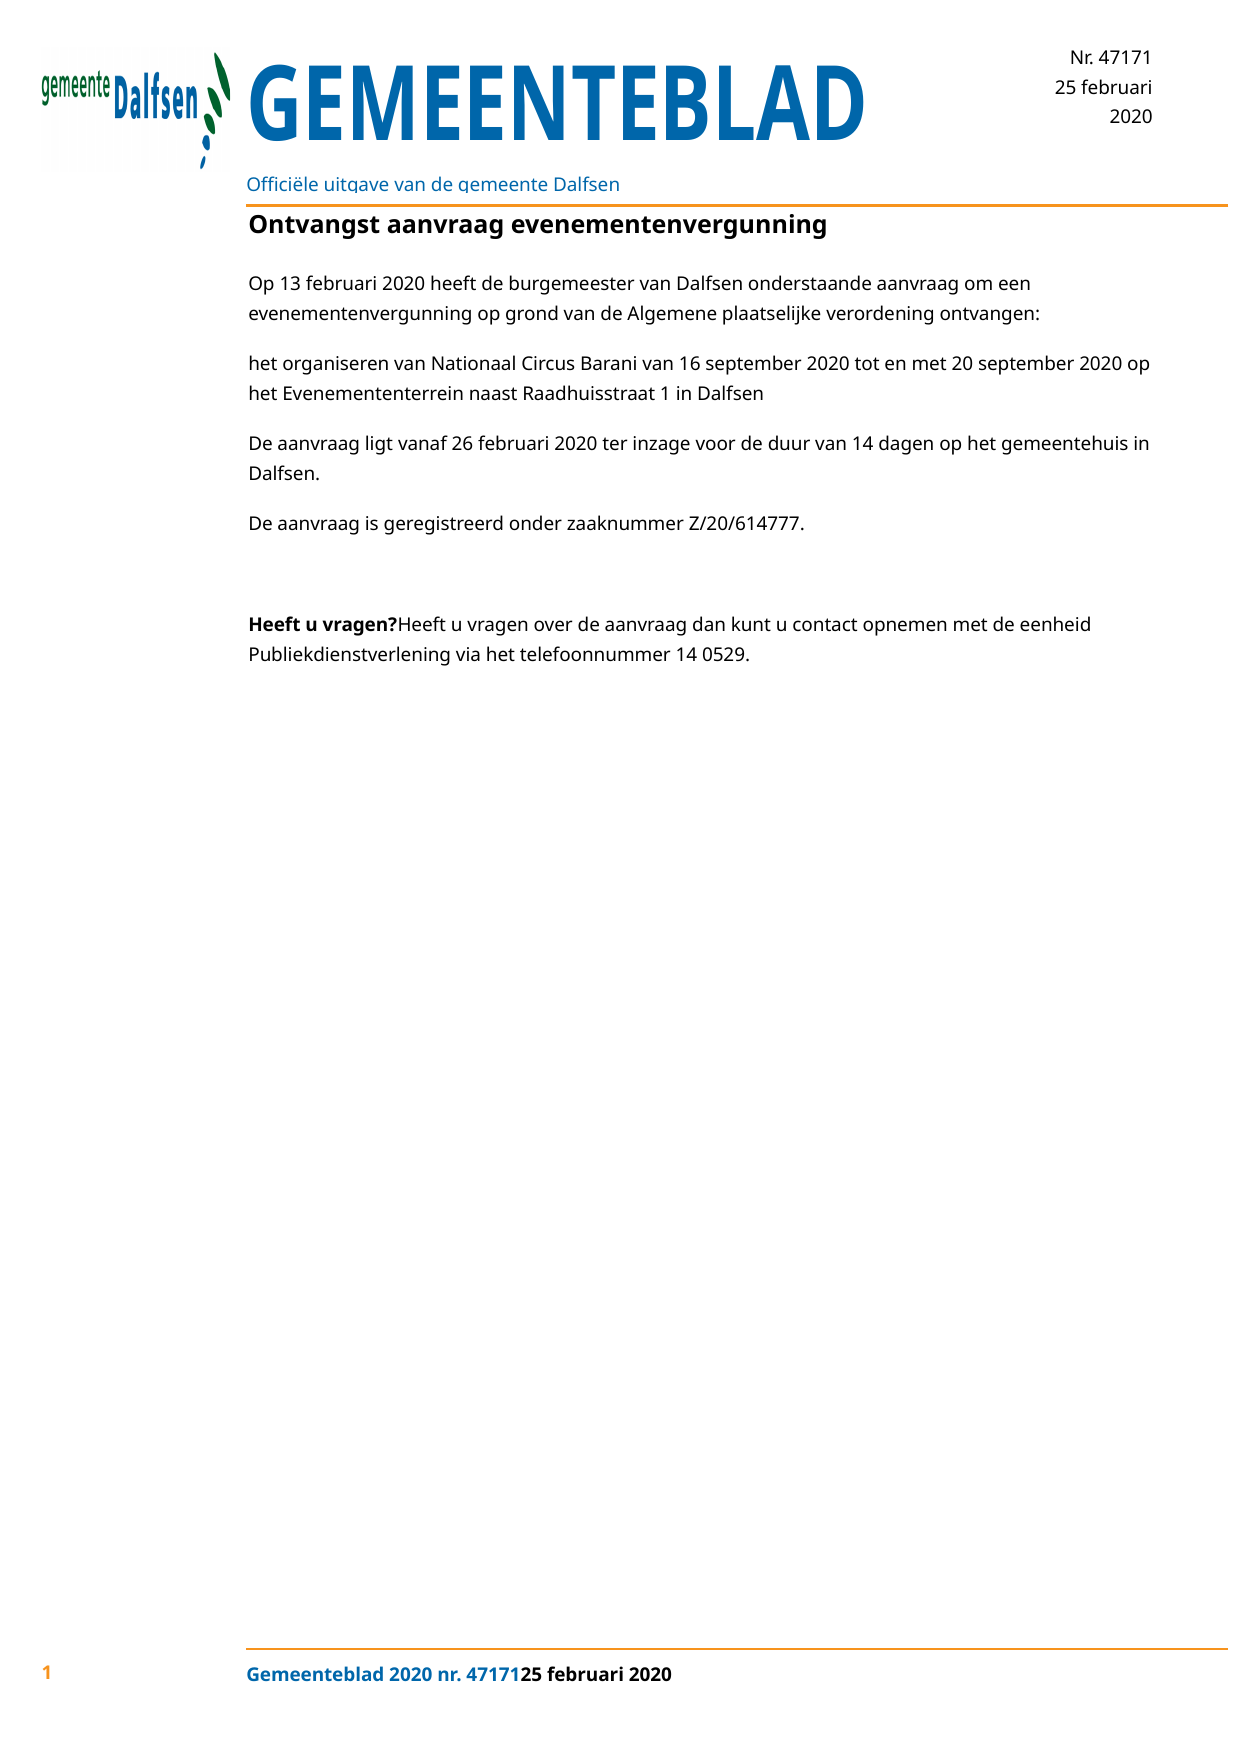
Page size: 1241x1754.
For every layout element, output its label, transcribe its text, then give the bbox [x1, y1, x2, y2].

text De aanvraag is geregistreerd onder zaaknummer Z/20/614777. [248, 510, 1152, 536]
picture [41, 47, 231, 172]
text Ontvangst aanvraag evenementenvergunning [248, 207, 1152, 241]
text Heeft u vragen?Heeft u vragen over de aanvraag dan kunt u contact opnemen met de eenheid Publiekdienstverlening via het telefoonnummer 14 0529. [248, 611, 1152, 666]
text Op 13 februari 2020 heeft de burgemeester van Dalfsen onderstaande aanvraag om een evenementenvergunning op grond van de Algemene plaatselijke verordening ontvangen: [248, 270, 1152, 326]
text De aanvraag ligt vanaf 26 februari 2020 ter inzage voor de duur van 14 dagen op het gemeentehuis in Dalfsen. [248, 430, 1152, 486]
text het organiseren van Nationaal Circus Barani van 16 september 2020 tot en met 20 september 2020 op het Evenemententerrein naast Raadhuisstraat 1 in Dalfsen [248, 350, 1152, 406]
